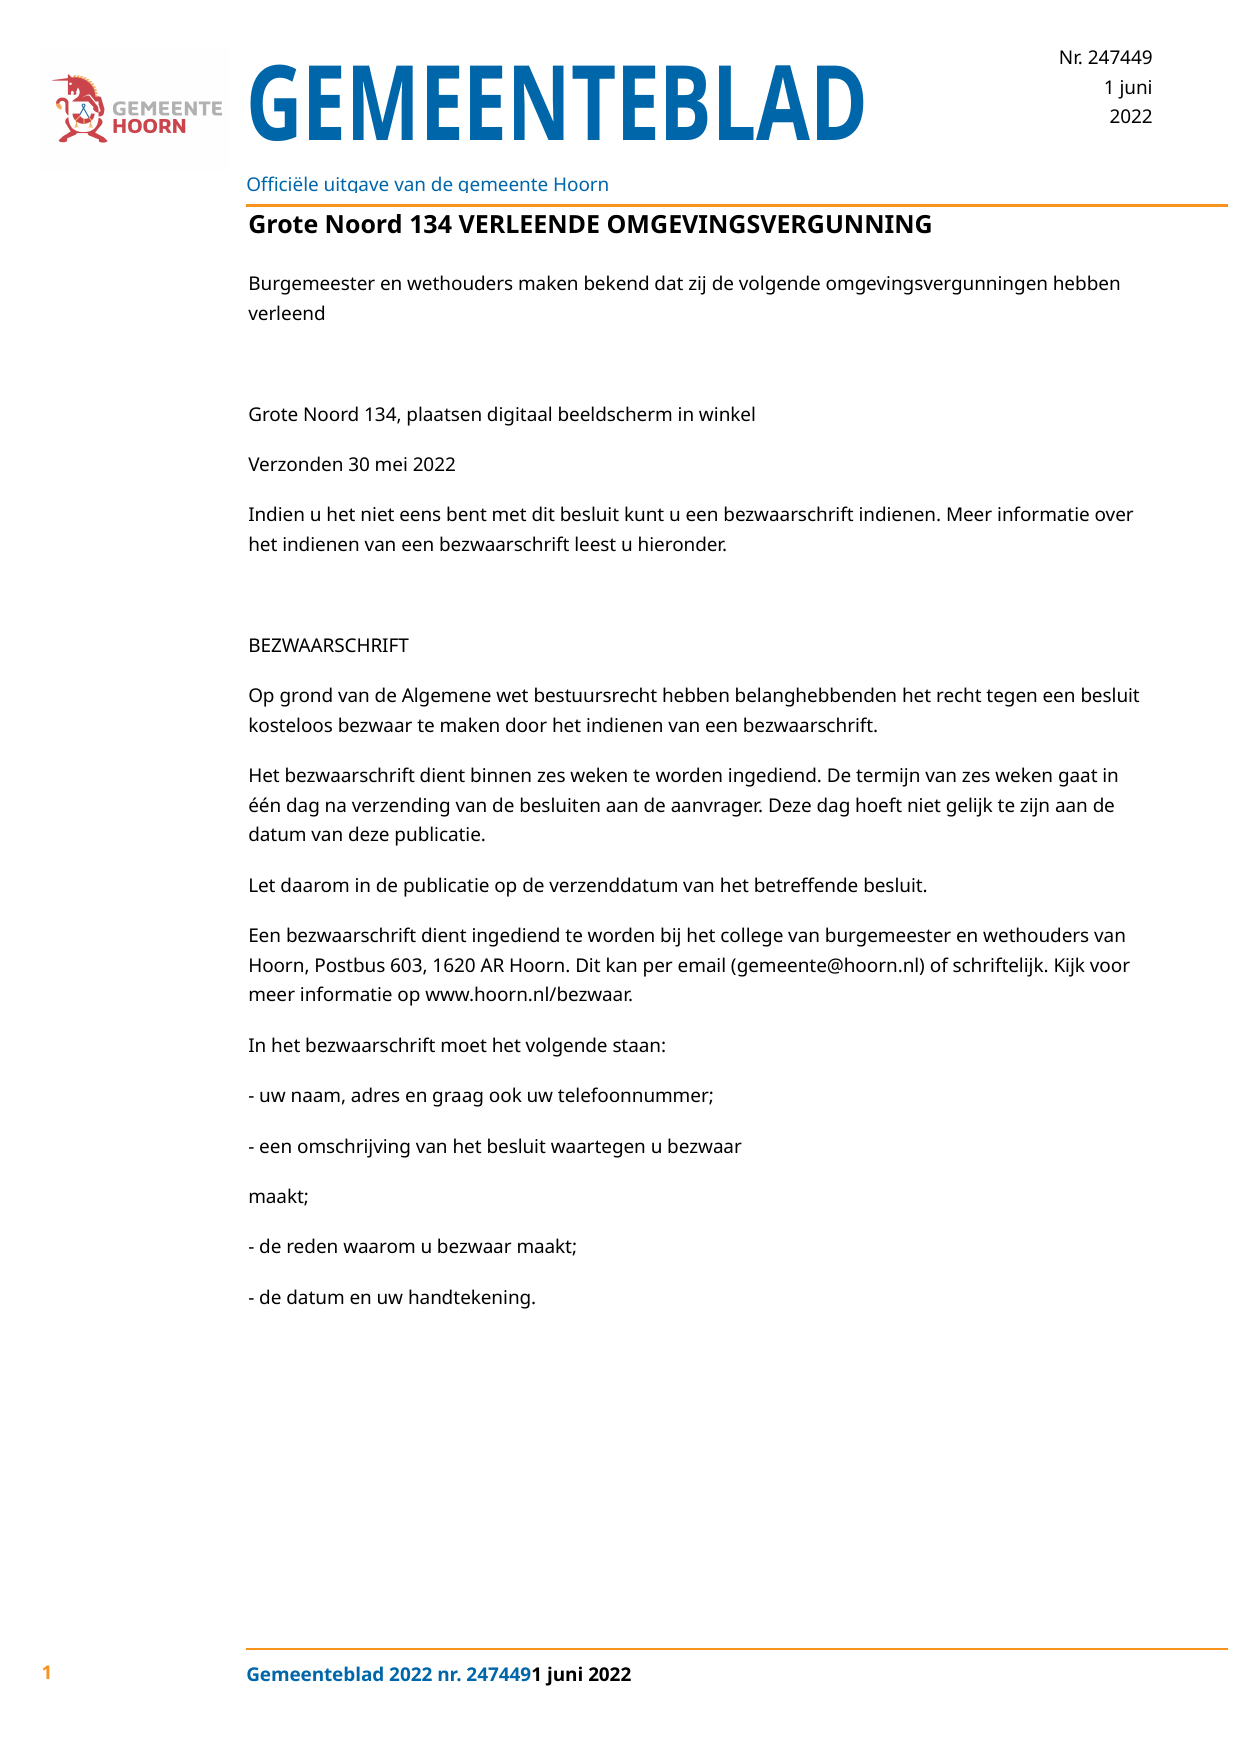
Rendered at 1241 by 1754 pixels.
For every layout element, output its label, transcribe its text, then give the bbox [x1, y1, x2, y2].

text Grote Noord 134, plaatsen digitaal beeldscherm in winkel [248, 401, 1152, 426]
text BEZWAARSCHRIFT [248, 632, 1152, 658]
text Burgemeester en wethouders maken bekend dat zij de volgende omgevingsvergunningen hebben verleend [248, 270, 1152, 326]
text - de datum en uw handtekening. [248, 1284, 1152, 1310]
text Het bezwaarschrift dient binnen zes weken te worden ingediend. De termijn van zes weken gaat in één dag na verzending van de besluiten aan de aanvrager. Deze dag hoeft niet gelijk te zijn aan de datum van deze publicatie. [248, 762, 1152, 847]
text Een bezwaarschrift dient ingediend te worden bij het college van burgemeester en wethouders van Hoorn, Postbus 603, 1620 AR Hoorn. Dit kan per email (gemeente@hoorn.nl) of schriftelijk. Kijk voor meer informatie op www.hoorn.nl/bezwaar. [248, 922, 1152, 1007]
text - uw naam, adres en graag ook uw telefoonnummer; [248, 1082, 1152, 1108]
text In het bezwaarschrift moet het volgende staan: [248, 1032, 1152, 1058]
text Op grond van de Algemene wet bestuursrecht hebben belanghebbenden het recht tegen een besluit kosteloos bezwaar te maken door het indienen van een bezwaarschrift. [248, 682, 1152, 738]
text Verzonden 30 mei 2022 [248, 451, 1152, 477]
picture [41, 47, 231, 172]
text Grote Noord 134 VERLEENDE OMGEVINGSVERGUNNING [248, 207, 1152, 241]
text - een omschrijving van het besluit waartegen u bezwaar [248, 1133, 1152, 1158]
text - de reden waarom u bezwaar maakt; [248, 1234, 1152, 1259]
text maakt; [248, 1183, 1152, 1209]
text Indien u het niet eens bent met dit besluit kunt u een bezwaarschrift indienen. Meer informatie over het indienen van een bezwaarschrift leest u hieronder. [248, 502, 1152, 557]
text Let daarom in de publicatie op de verzenddatum van het betreffende besluit. [248, 872, 1152, 898]
